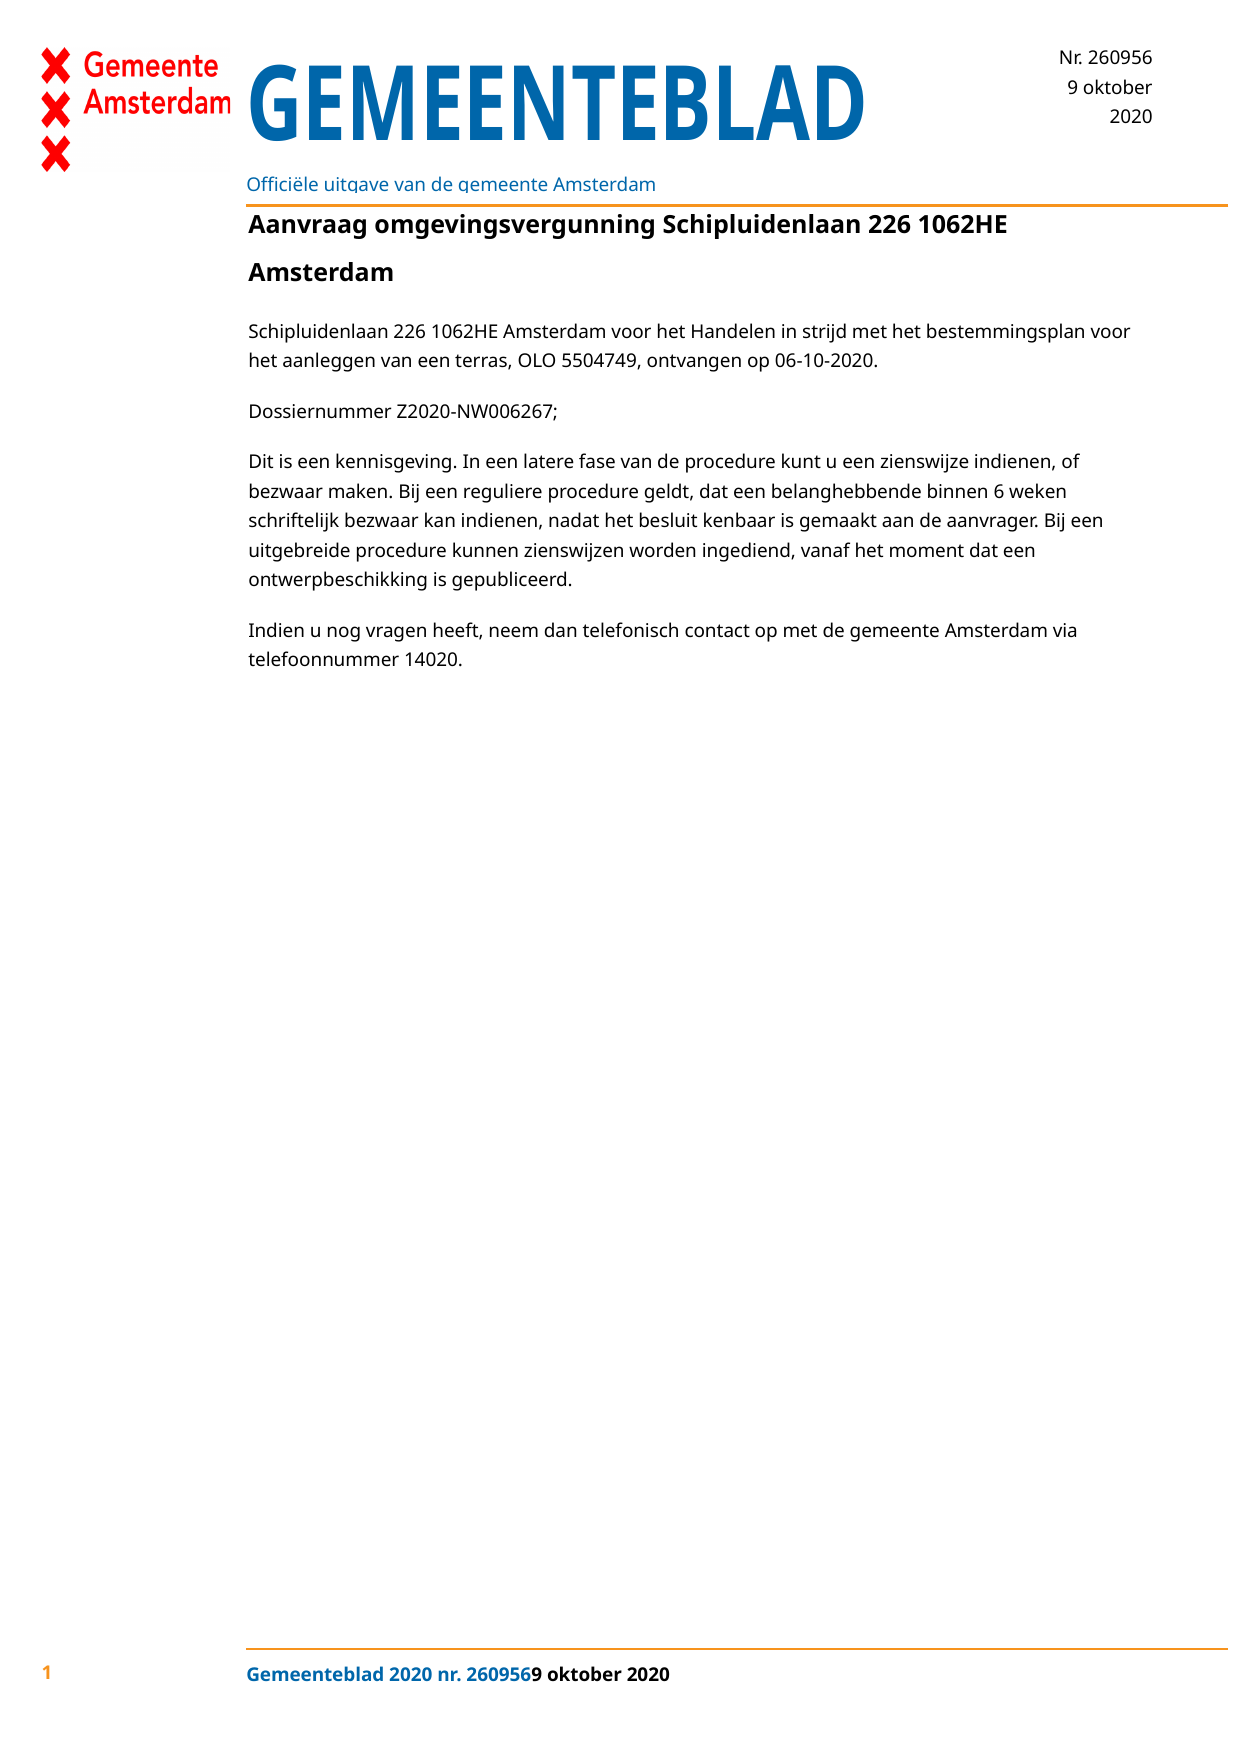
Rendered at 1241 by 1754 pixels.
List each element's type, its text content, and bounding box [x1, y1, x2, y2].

text Dit is een kennisgeving. In een latere fase van de procedure kunt u een zienswijze indienen, of bezwaar maken. Bij een reguliere procedure geldt, dat een belanghebbende binnen 6 weken schriftelijk bezwaar kan indienen, nadat het besluit kenbaar is gemaakt aan de aanvrager. Bij een uitgebreide procedure kunnen zienswijzen worden ingediend, vanaf het moment dat een ontwerpbeschikking is gepubliceerd. [248, 448, 1152, 592]
text Schipluidenlaan 226 1062HE Amsterdam voor het Handelen in strijd met het bestemmingsplan voor het aanleggen van een terras, OLO 5504749, ontvangen op 06-10-2020. [248, 318, 1152, 373]
text Indien u nog vragen heeft, neem dan telefonisch contact op met de gemeente Amsterdam via telefoonnummer 14020. [248, 617, 1152, 672]
picture [41, 47, 231, 172]
text Dossiernummer Z2020-NW006267; [248, 398, 1152, 424]
text Aanvraag omgevingsvergunning Schipluidenlaan 226 1062HE Amsterdam [248, 207, 1152, 288]
